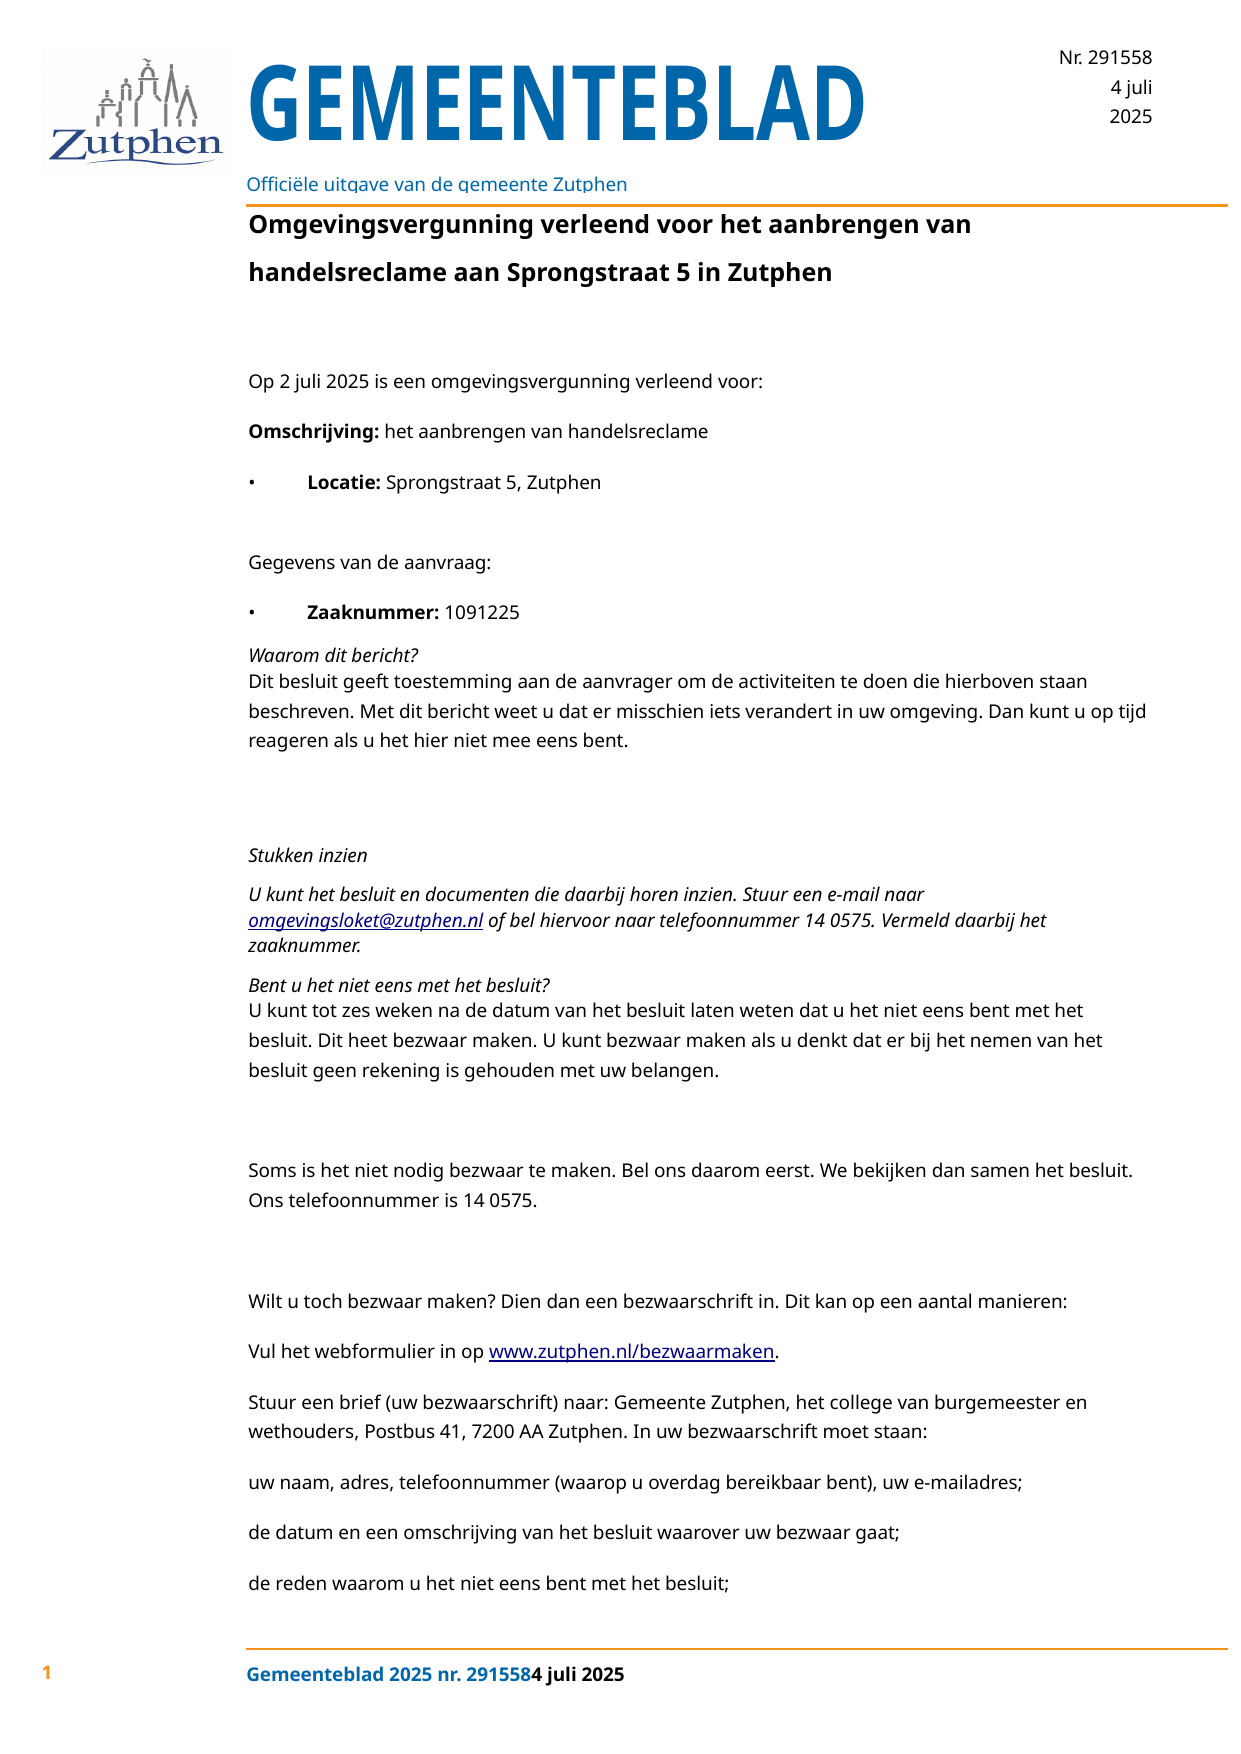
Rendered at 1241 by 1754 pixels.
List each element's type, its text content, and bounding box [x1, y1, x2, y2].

text Stuur een brief (uw bezwaarschrift) naar: Gemeente Zutphen, het college van burgemeester en wethouders, Postbus 41, 7200 AA Zutphen. In uw bezwaarschrift moet staan: [248, 1389, 1152, 1444]
text Bent u het niet eens met het besluit? [248, 972, 1152, 998]
list Zaaknummer: 1091225 [248, 599, 1152, 625]
text Stukken inzien [248, 842, 1152, 868]
text Soms is het niet nodig bezwaar te maken. Bel ons daarom eerst. We bekijken dan samen het besluit. Ons telefoonnummer is 14 0575. [248, 1158, 1152, 1213]
text de reden waarom u het niet eens bent met het besluit; [248, 1570, 1152, 1596]
text de datum en een omschrijving van het besluit waarover uw bezwaar gaat; [248, 1519, 1152, 1545]
text uw naam, adres, telefoonnummer (waarop u overdag bereikbaar bent), uw e-mailadres; [248, 1469, 1152, 1495]
text Wilt u toch bezwaar maken? Dien dan een bezwaarschrift in. Dit kan op een aantal manieren: [248, 1288, 1152, 1314]
text Dit besluit geeft toestemming aan de aanvrager om de activiteiten te doen die hierboven staan beschreven. Met dit bericht weet u dat er misschien iets verandert in uw omgeving. Dan kunt u op tijd reageren als u het hier niet mee eens bent. [248, 668, 1152, 753]
text Vul het webformulier in op www.zutphen.nl/bezwaarmaken. [248, 1338, 1152, 1364]
text Gegevens van de aanvraag: [248, 549, 1152, 575]
text U kunt het besluit en documenten die daarbij horen inzien. Stuur een e-mail naar omgevingsloket@zutphen.nl of bel hiervoor naar telefoonnummer 14 0575. Vermeld daarbij het zaaknummer. [248, 881, 1152, 958]
picture [41, 47, 231, 172]
text U kunt tot zes weken na de datum van het besluit laten weten dat u het niet eens bent met het besluit. Dit heet bezwaar maken. U kunt bezwaar maken als u denkt dat er bij het nemen van het besluit geen rekening is gehouden met uw belangen. [248, 998, 1152, 1083]
text Waarom dit bericht? [248, 643, 1152, 668]
text Omschrijving: het aanbrengen van handelsreclame [248, 419, 1152, 444]
text Op 2 juli 2025 is een omgevingsvergunning verleend voor: [248, 368, 1152, 394]
list Locatie: Sprongstraat 5, Zutphen [248, 469, 1152, 495]
text Omgevingsvergunning verleend voor het aanbrengen van handelsreclame aan Sprongstraat 5 in Zutphen [248, 207, 1152, 288]
